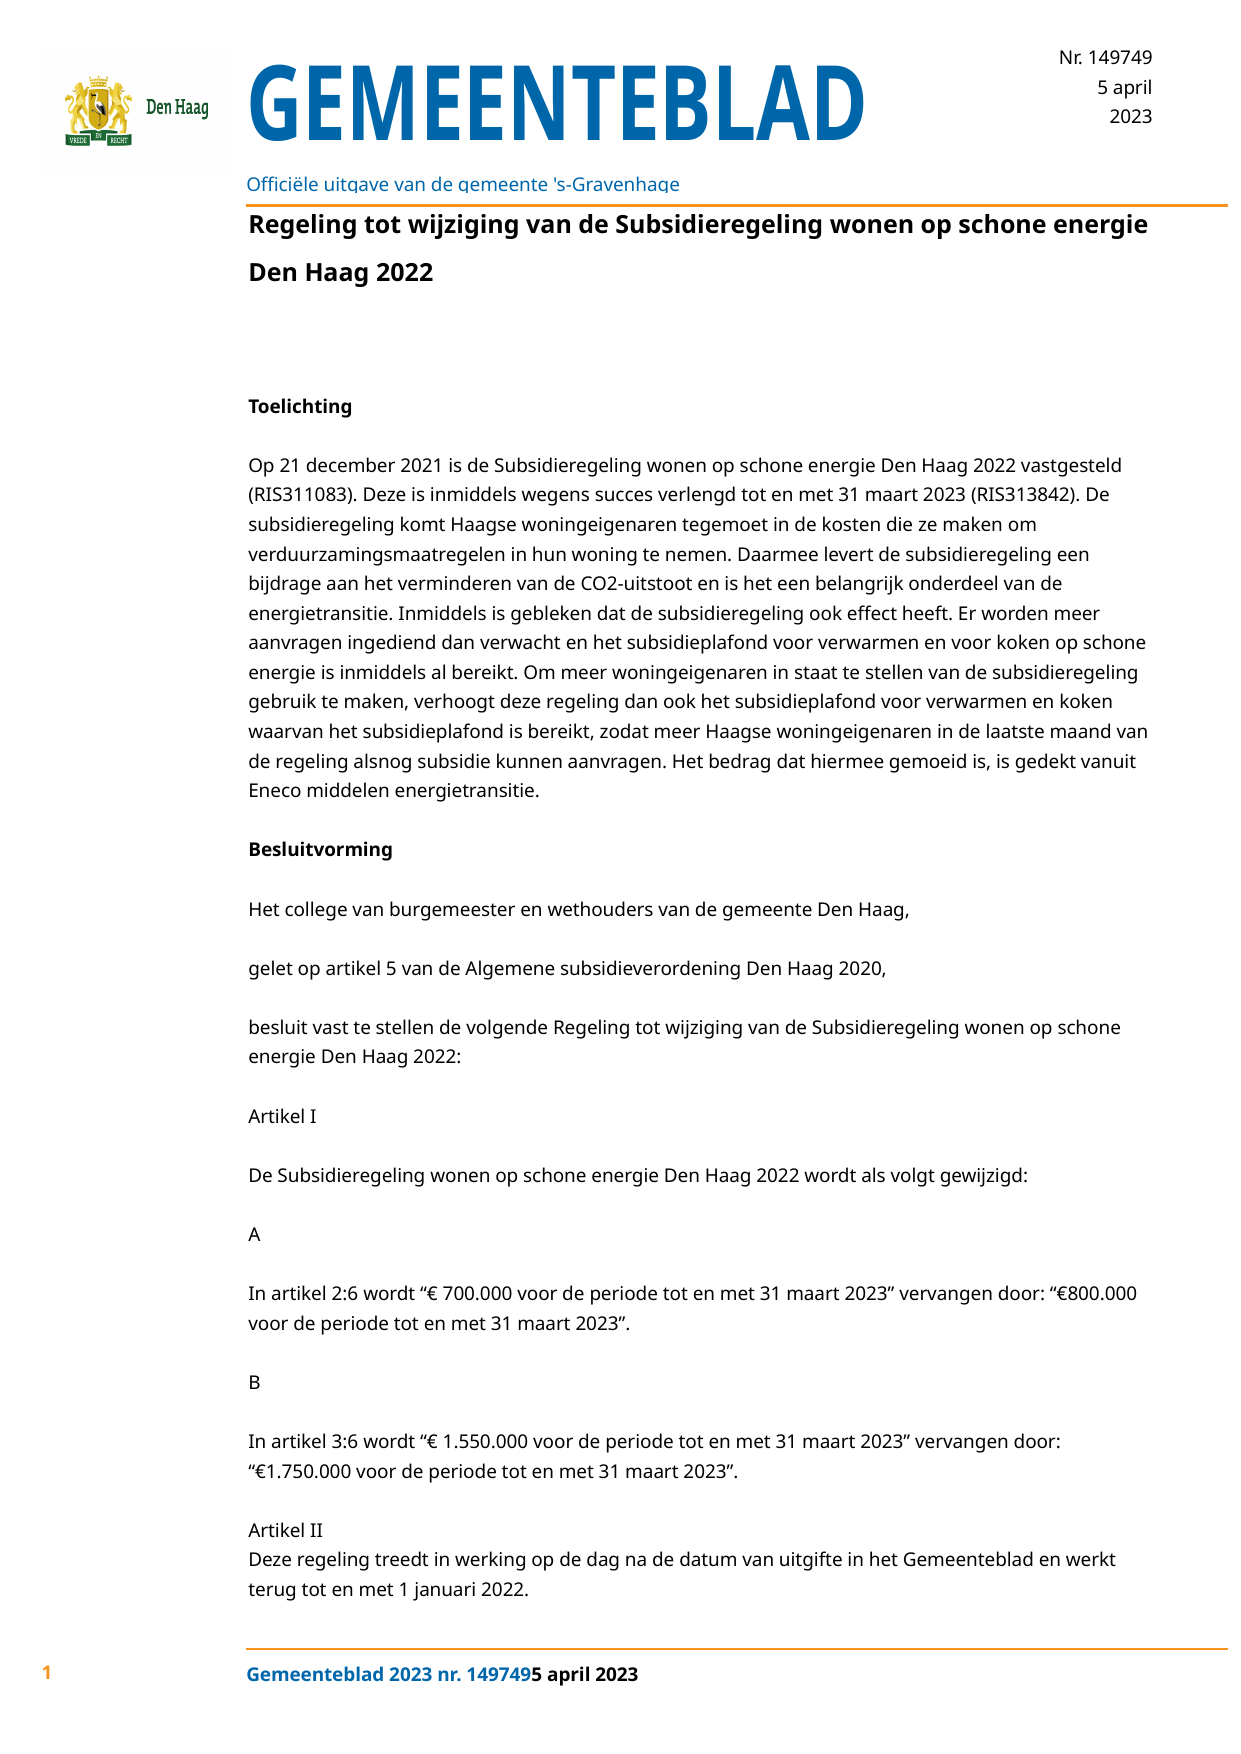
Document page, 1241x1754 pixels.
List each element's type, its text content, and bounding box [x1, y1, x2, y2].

text De Subsidieregeling wonen op schone energie Den Haag 2022 wordt als volgt gewijzigd: [248, 1162, 1152, 1188]
text Deze regeling treedt in werking op de dag na de datum van uitgifte in het Gemeenteblad en werkt terug tot en met 1 januari 2022. [248, 1547, 1152, 1602]
text Op 21 december 2021 is de Subsidieregeling wonen op schone energie Den Haag 2022 vastgesteld (RIS311083). Deze is inmiddels wegens succes verlengd tot en met 31 maart 2023 (RIS313842). De subsidieregeling komt Haagse woningeigenaren tegemoet in de kosten die ze maken om verduurzamingsmaatregelen in hun woning te nemen. Daarmee levert de subsidieregeling een bijdrage aan het verminderen van de CO2-uitstoot en is het een belangrijk onderdeel van de energietransitie. Inmiddels is gebleken dat de subsidieregeling ook effect heeft. Er worden meer aanvragen ingediend dan verwacht en het subsidieplafond voor verwarmen en voor koken op schone energie is inmiddels al bereikt. Om meer woningeigenaren in staat te stellen van de subsidieregeling gebruik te maken, verhoogt deze regeling dan ook het subsidieplafond voor verwarmen en koken waarvan het subsidieplafond is bereikt, zodat meer Haagse woningeigenaren in de laatste maand van de regeling alsnog subsidie kunnen aanvragen. Het bedrag dat hiermee gemoeid is, is gedekt vanuit Eneco middelen energietransitie. [248, 452, 1152, 803]
text Besluitvorming [248, 837, 1152, 862]
text B [248, 1369, 1152, 1395]
text besluit vast te stellen de volgende Regeling tot wijziging van de Subsidieregeling wonen op schone energie Den Haag 2022: [248, 1014, 1152, 1069]
text gelet op artikel 5 van de Algemene subsidieverordening Den Haag 2020, [248, 955, 1152, 981]
text Artikel I [248, 1103, 1152, 1129]
picture [41, 47, 231, 172]
text A [248, 1221, 1152, 1247]
text In artikel 3:6 wordt “€ 1.550.000 voor de periode tot en met 31 maart 2023” vervangen door: “€1.750.000 voor de periode tot en met 31 maart 2023”. [248, 1428, 1152, 1484]
text Toelichting [248, 393, 1152, 419]
text In artikel 2:6 wordt “€ 700.000 voor de periode tot en met 31 maart 2023” vervangen door: “€800.000 voor de periode tot en met 31 maart 2023”. [248, 1280, 1152, 1336]
text Artikel II [248, 1517, 1152, 1543]
text Het college van burgemeester en wethouders van de gemeente Den Haag, [248, 896, 1152, 922]
text Regeling tot wijziging van de Subsidieregeling wonen op schone energie Den Haag 2022 [248, 207, 1152, 288]
